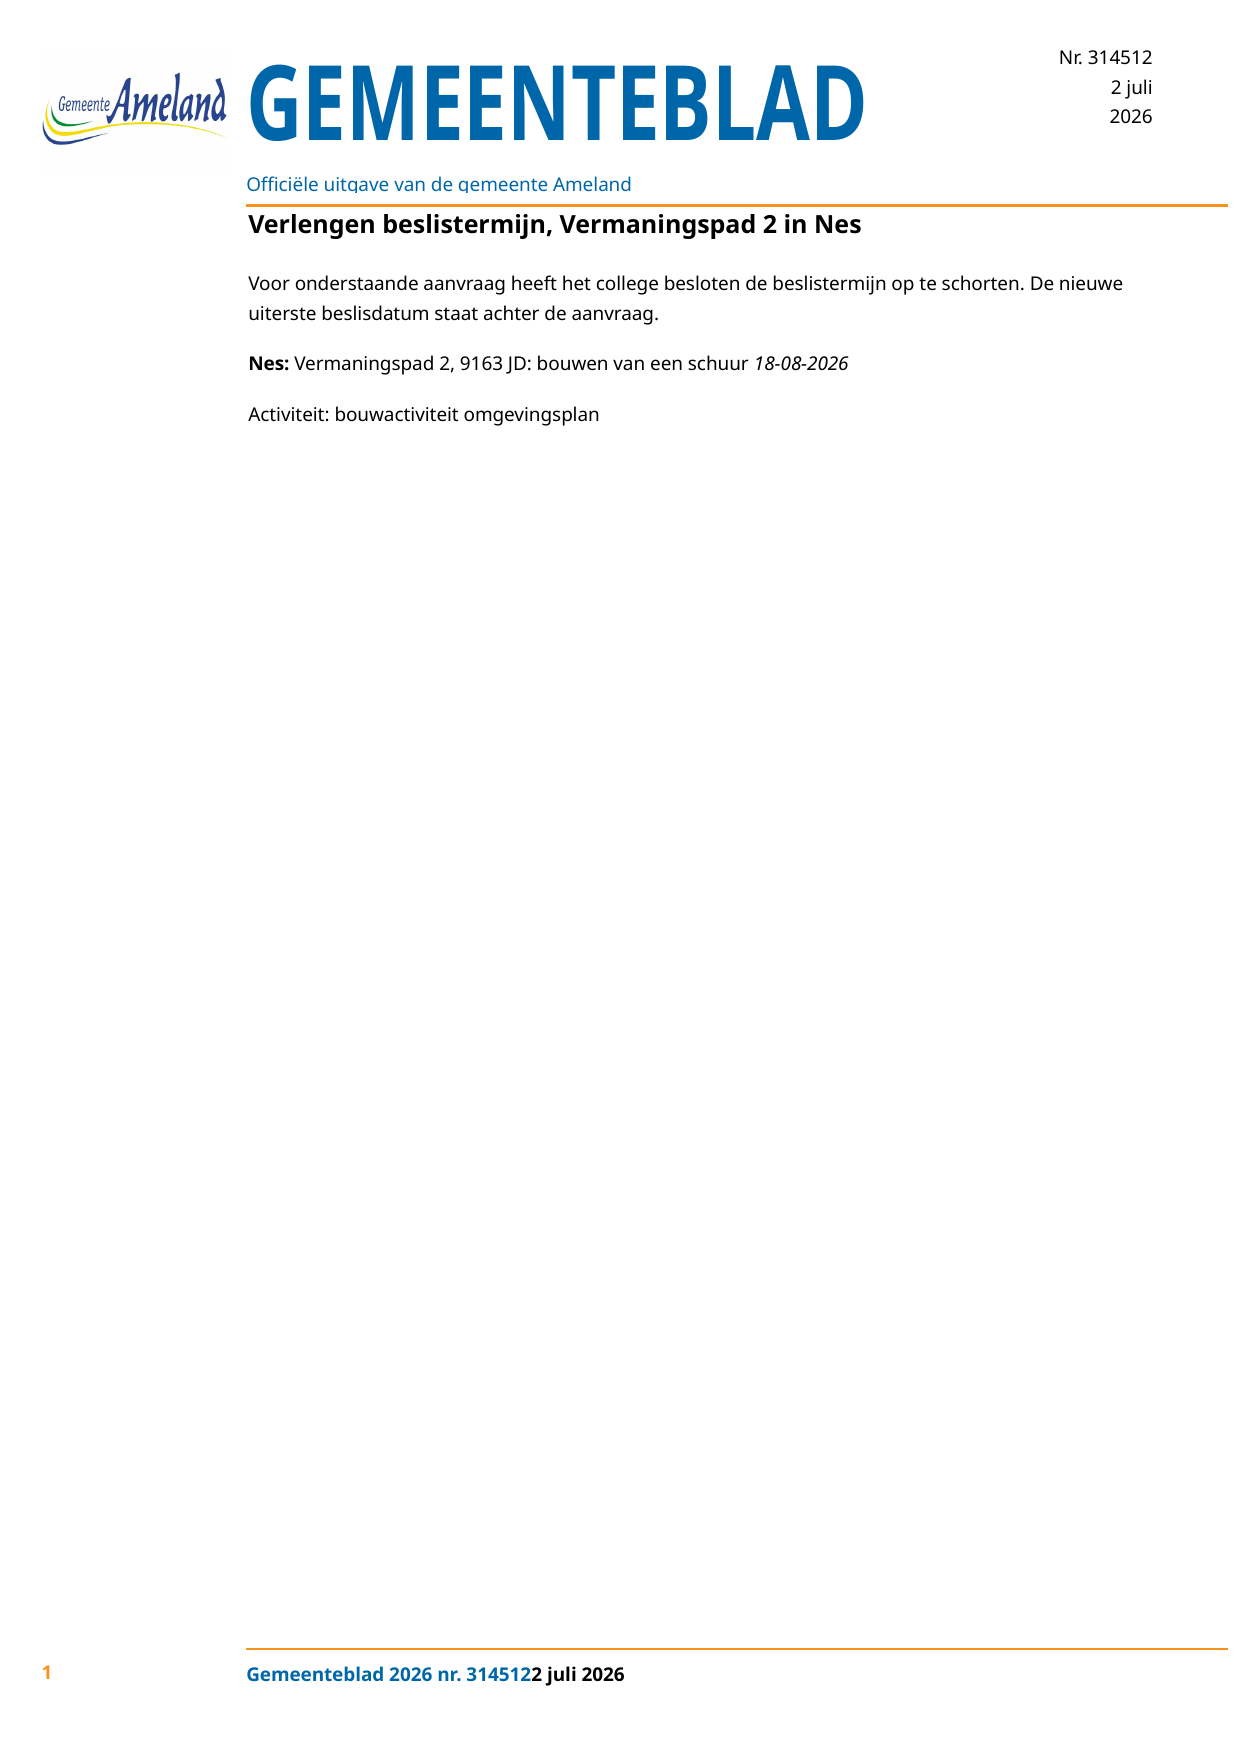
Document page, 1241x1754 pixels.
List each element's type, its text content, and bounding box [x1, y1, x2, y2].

picture [41, 47, 231, 172]
text Voor onderstaande aanvraag heeft het college besloten de beslistermijn op te schorten. De nieuwe uiterste beslisdatum staat achter de aanvraag. [248, 270, 1152, 326]
text Verlengen beslistermijn, Vermaningspad 2 in Nes [248, 207, 1152, 241]
text Nes: Vermaningspad 2, 9163 JD: bouwen van een schuur 18-08-2026 [248, 350, 1152, 376]
text Activiteit: bouwactiviteit omgevingsplan [248, 401, 1152, 426]
